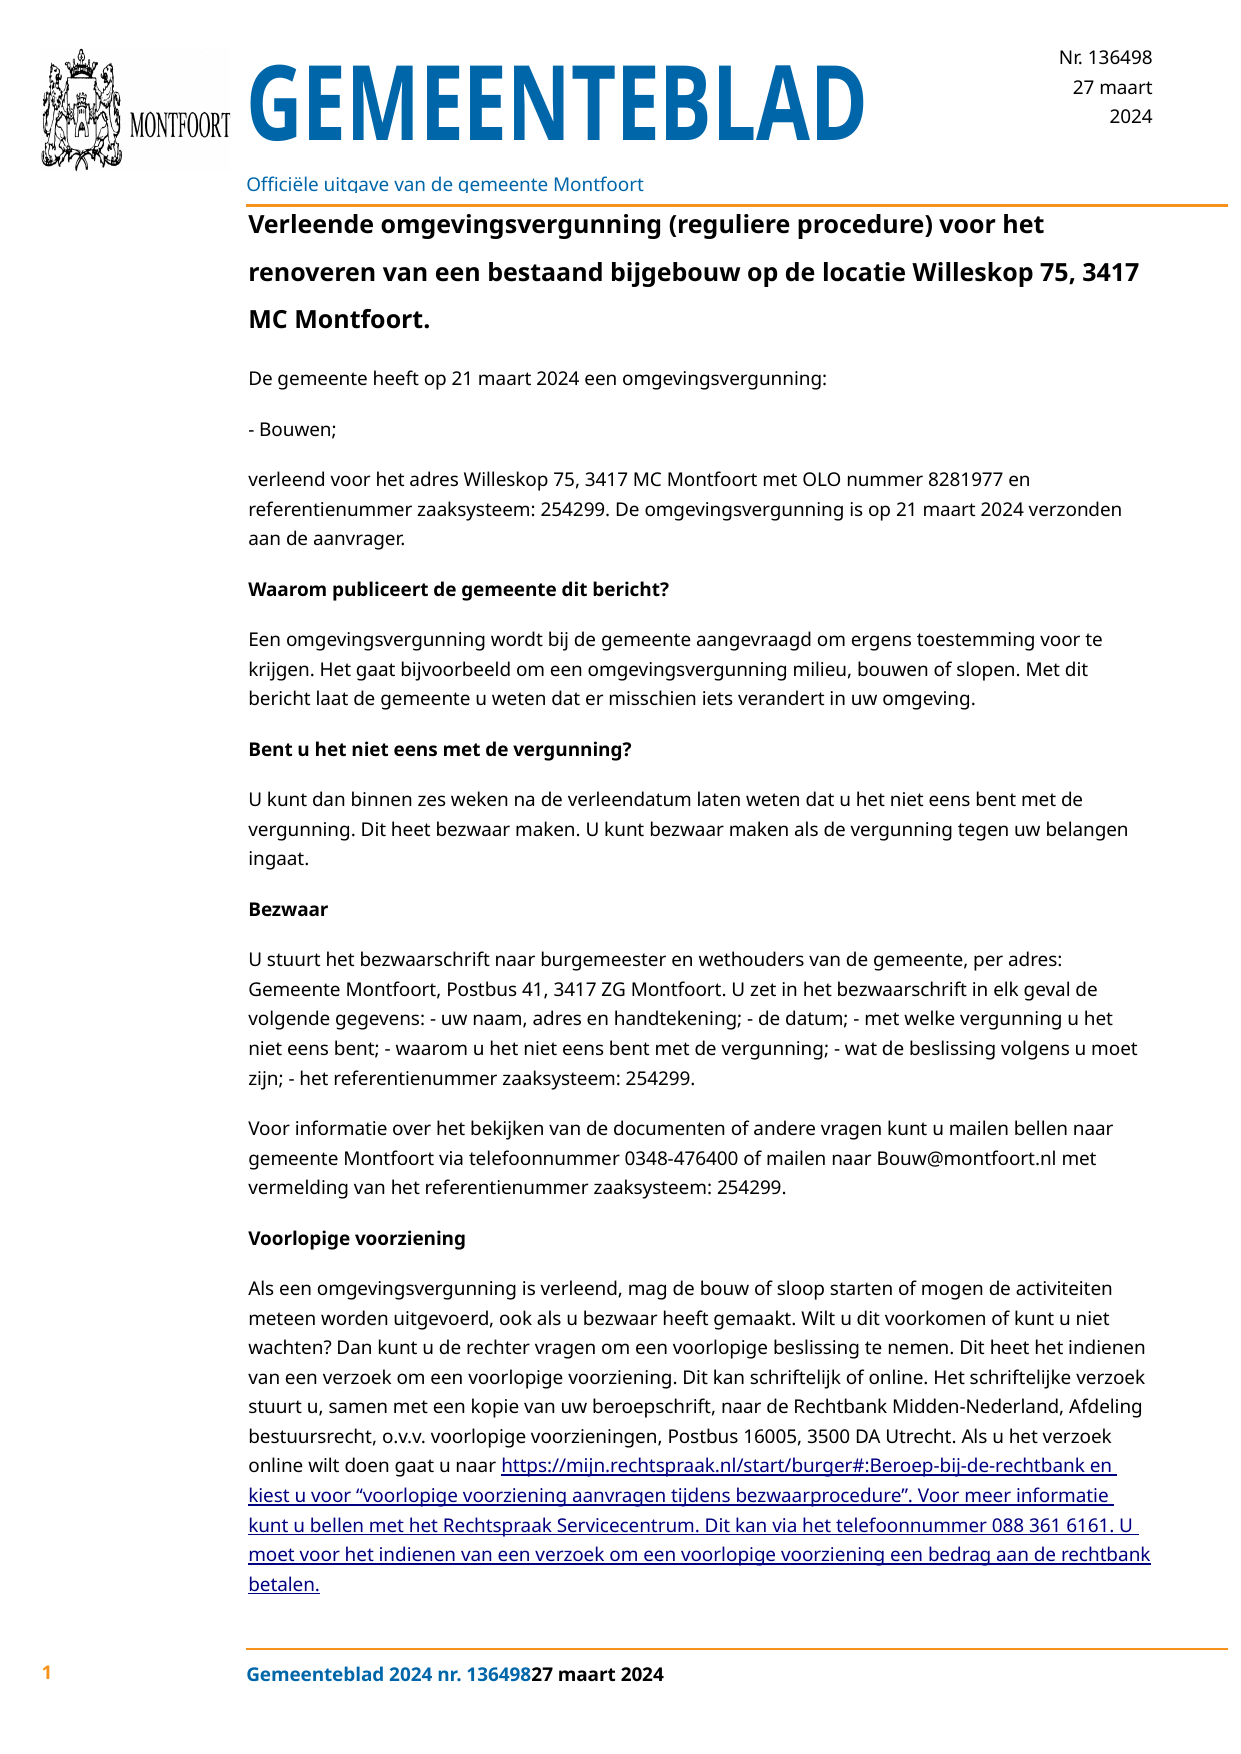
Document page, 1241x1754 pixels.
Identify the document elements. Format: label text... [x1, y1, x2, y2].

text U stuurt het bezwaarschrift naar burgemeester en wethouders van de gemeente, per adres: Gemeente Montfoort, Postbus 41, 3417 ZG Montfoort. U zet in het bezwaarschrift in elk geval de volgende gegevens: - uw naam, adres en handtekening; - de datum; - met welke vergunning u het niet eens bent; - waarom u het niet eens bent met de vergunning; - wat de beslissing volgens u moet zijn; - het referentienummer zaaksysteem: 254299. [248, 946, 1152, 1090]
text Bezwaar [248, 896, 1152, 922]
text De gemeente heeft op 21 maart 2024 een omgevingsvergunning: [248, 366, 1152, 391]
text Voorlopige voorziening [248, 1225, 1152, 1250]
text verleend voor het adres Willeskop 75, 3417 MC Montfoort met OLO nummer 8281977 en referentienummer zaaksysteem: 254299. De omgevingsvergunning is op 21 maart 2024 verzonden aan de aanvrager. [248, 466, 1152, 551]
text Als een omgevingsvergunning is verleend, mag de bouw of sloop starten of mogen de activiteiten meteen worden uitgevoerd, ook als u bezwaar heeft gemaakt. Wilt u dit voorkomen of kunt u niet wachten? Dan kunt u de rechter vragen om een voorlopige beslissing te nemen. Dit heet het indienen van een verzoek om een voorlopige voorziening. Dit kan schriftelijk of online. Het schriftelijke verzoek stuurt u, samen met een kopie van uw beroepschrift, naar de Rechtbank Midden-Nederland, Afdeling bestuursrecht, o.v.v. voorlopige voorzieningen, Postbus 16005, 3500 DA Utrecht. Als u het verzoek online wilt doen gaat u naar https://mijn.rechtspraak.nl/start/burger#:Beroep-bij-de-rechtbank en kiest u voor “voorlopige voorziening aanvragen tijdens bezwaarprocedure”. Voor meer informatie kunt u bellen met het Rechtspraak Servicecentrum. Dit kan via het telefoonnummer 088 361 6161. U moet voor het indienen van een verzoek om een voorlopige voorziening een bedrag aan de rechtbank betalen. [248, 1275, 1152, 1597]
text - Bouwen; [248, 416, 1152, 442]
text Verleende omgevingsvergunning (reguliere procedure) voor het renoveren van een bestaand bijgebouw op de locatie Willeskop 75, 3417 MC Montfoort. [248, 207, 1152, 336]
text U kunt dan binnen zes weken na de verleendatum laten weten dat u het niet eens bent met de vergunning. Dit heet bezwaar maken. U kunt bezwaar maken als de vergunning tegen uw belangen ingaat. [248, 786, 1152, 871]
text Bent u het niet eens met de vergunning? [248, 736, 1152, 762]
text Voor informatie over het bekijken van de documenten of andere vragen kunt u mailen bellen naar gemeente Montfoort via telefoonnummer 0348-476400 of mailen naar Bouw@montfoort.nl met vermelding van het referentienummer zaaksysteem: 254299. [248, 1115, 1152, 1200]
picture [41, 47, 231, 172]
text Een omgevingsvergunning wordt bij de gemeente aangevraagd om ergens toestemming voor te krijgen. Het gaat bijvoorbeeld om een omgevingsvergunning milieu, bouwen of slopen. Met dit bericht laat de gemeente u weten dat er misschien iets verandert in uw omgeving. [248, 626, 1152, 711]
text Waarom publiceert de gemeente dit bericht? [248, 576, 1152, 602]
